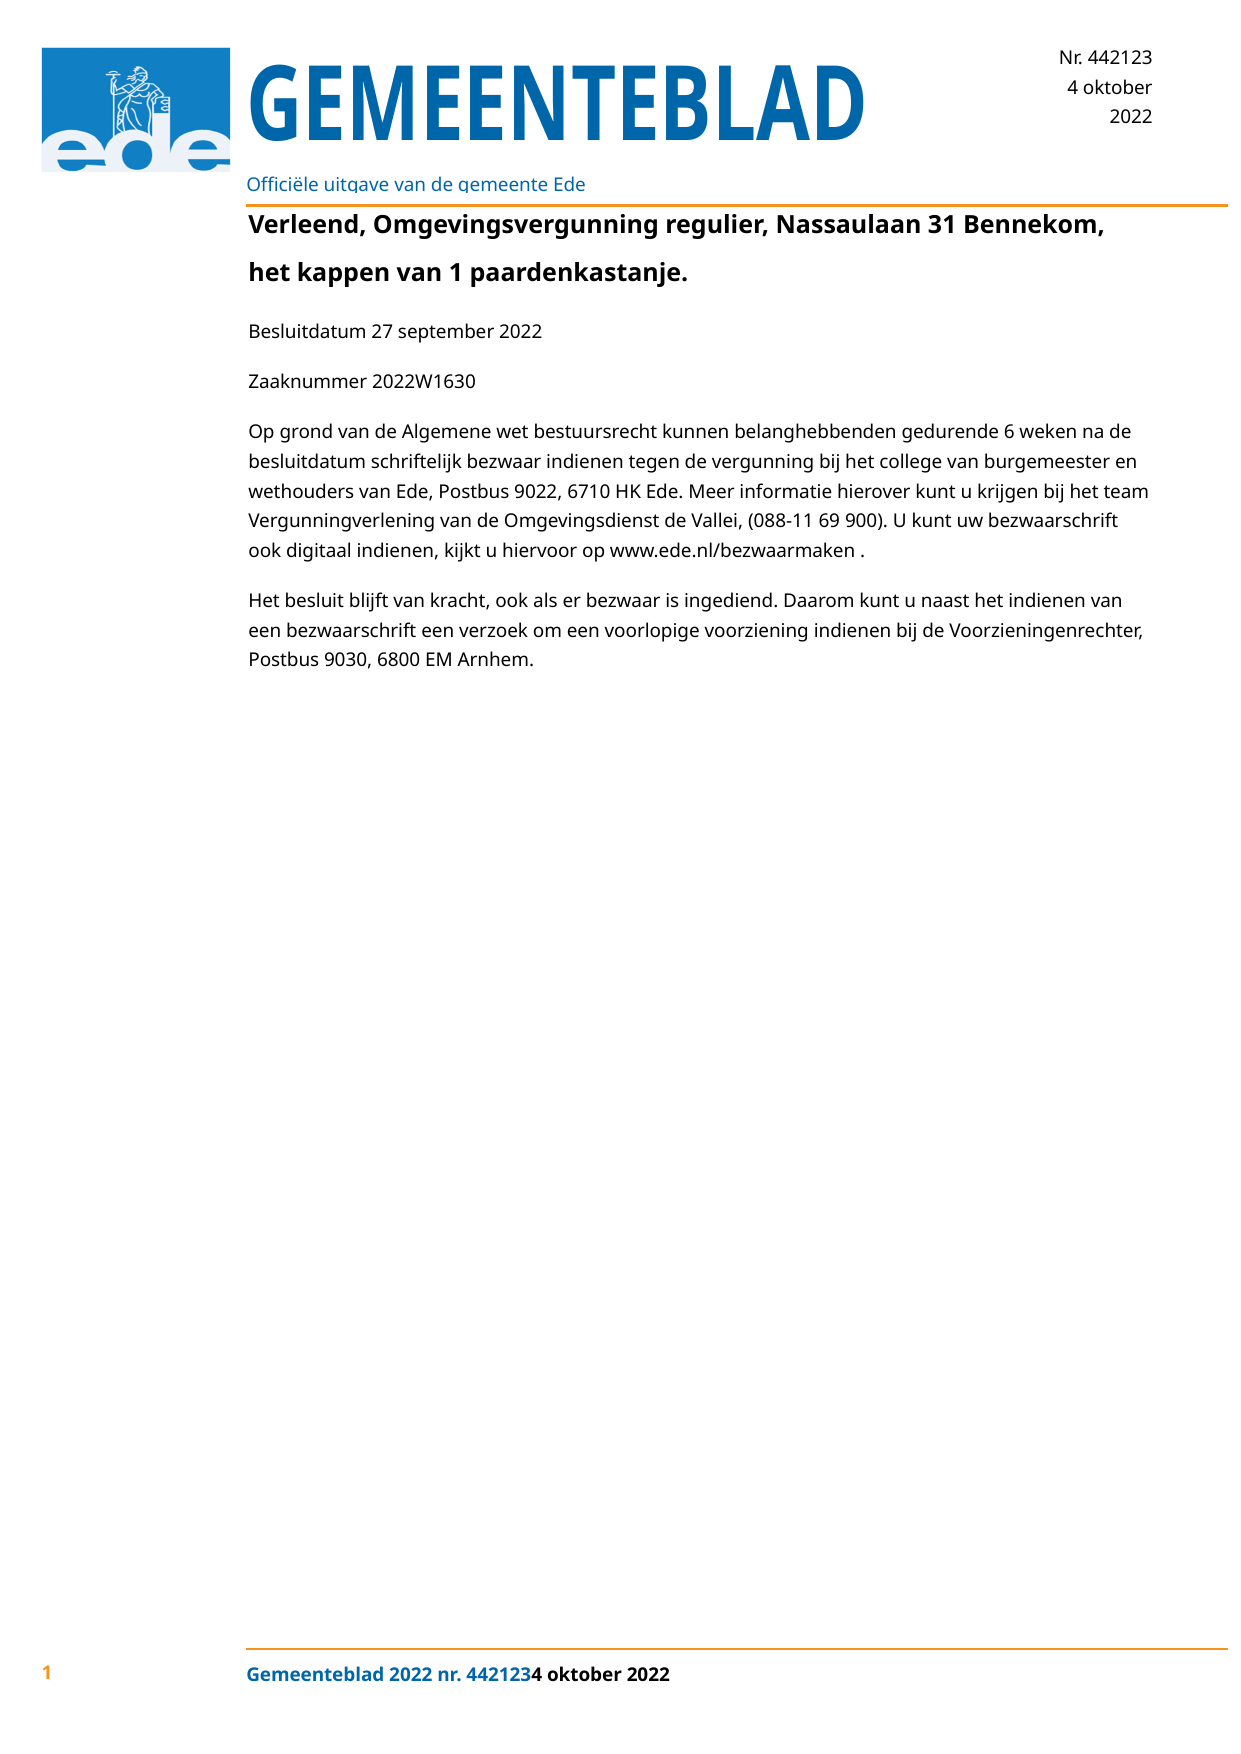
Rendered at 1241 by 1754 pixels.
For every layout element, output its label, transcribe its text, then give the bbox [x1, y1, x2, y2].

text Het besluit blijft van kracht, ook als er bezwaar is ingediend. Daarom kunt u naast het indienen van een bezwaarschrift een verzoek om een voorlopige voorziening indienen bij de Voorzieningenrechter, Postbus 9030, 6800 EM Arnhem. [248, 587, 1152, 672]
text Verleend, Omgevingsvergunning regulier, Nassaulaan 31 Bennekom, het kappen van 1 paardenkastanje. [248, 207, 1152, 288]
picture [41, 47, 231, 172]
text Besluitdatum 27 september 2022 [248, 318, 1152, 344]
text Zaaknummer 2022W1630 [248, 368, 1152, 394]
text Op grond van de Algemene wet bestuursrecht kunnen belanghebbenden gedurende 6 weken na de besluitdatum schriftelijk bezwaar indienen tegen de vergunning bij het college van burgemeester en wethouders van Ede, Postbus 9022, 6710 HK Ede. Meer informatie hierover kunt u krijgen bij het team Vergunningverlening van de Omgevingsdienst de Vallei, (088-11 69 900). U kunt uw bezwaarschrift ook digitaal indienen, kijkt u hiervoor op www.ede.nl/bezwaarmaken . [248, 419, 1152, 563]
